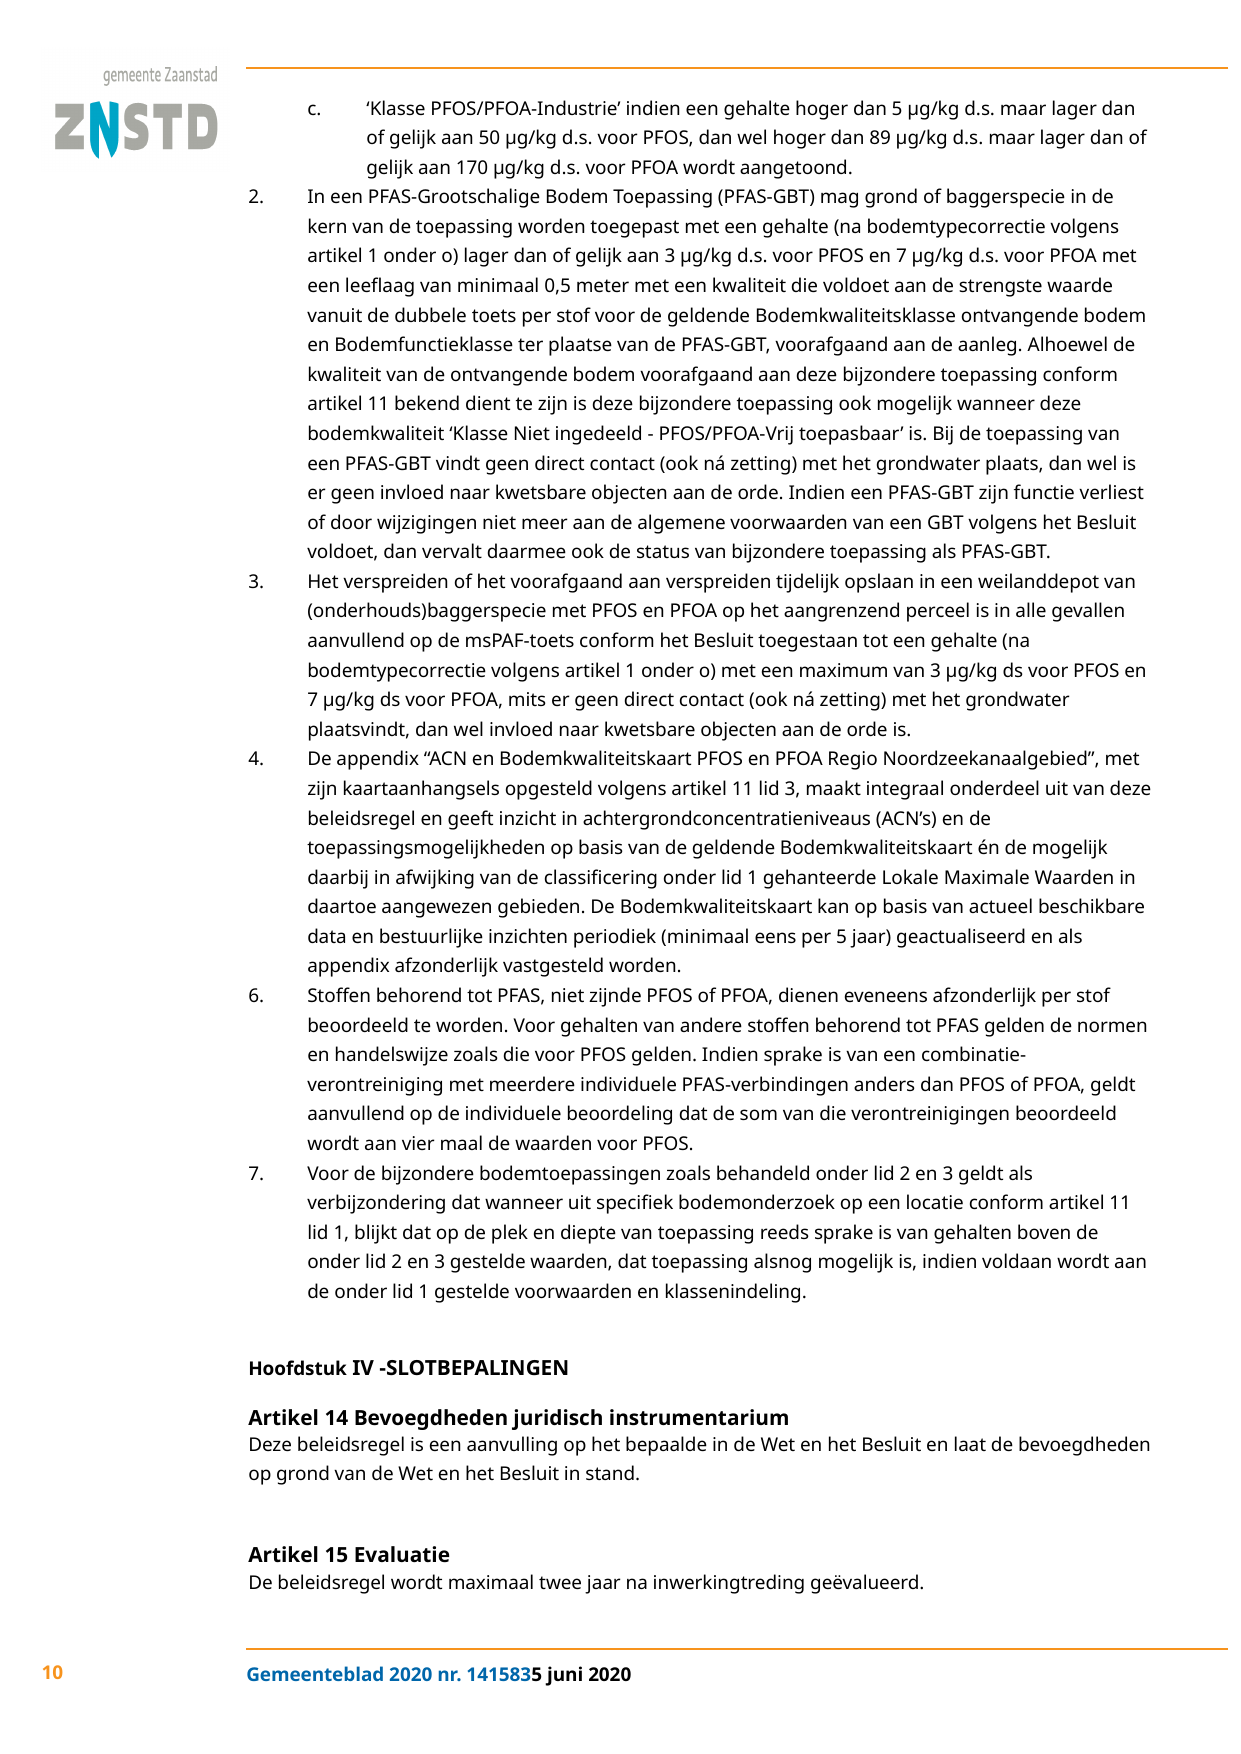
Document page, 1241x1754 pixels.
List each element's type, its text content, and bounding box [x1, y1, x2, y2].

text Artikel 14 Bevoegdheden juridisch instrumentarium [248, 1403, 1152, 1431]
list Voor de bijzondere bodemtoepassingen zoals behandeld onder lid 2 en 3 geldt als verbijzondering dat wanneer uit specifiek bodemonderzoek op een locatie conform artikel 11 lid 1, blijkt dat op de plek en diepte van toepassing reeds sprake is van gehalten boven de onder lid 2 en 3 gestelde waarden, dat toepassing alsnog mogelijk is, indien voldaan wordt aan de onder lid 1 gestelde voorwaarden en klassenindeling. [248, 1160, 1152, 1304]
list De appendix “ACN en Bodemkwaliteitskaart PFOS en PFOA Regio Noordzeekanaalgebied”, met zijn kaartaanhangsels opgesteld volgens artikel 11 lid 3, maakt integraal onderdeel uit van deze beleidsregel en geeft inzicht in achtergrondconcentratieniveaus (ACN’s) en de toepassingsmogelijkheden op basis van de geldende Bodemkwaliteitskaart én de mogelijk daarbij in afwijking van de classificering onder lid 1 gehanteerde Lokale Maximale Waarden in daartoe aangewezen gebieden. De Bodemkwaliteitskaart kan op basis van actueel beschikbare data en bestuurlijke inzichten periodiek (minimaal eens per 5 jaar) geactualiseerd en als appendix afzonderlijk vastgesteld worden. [248, 746, 1152, 978]
text Deze beleidsregel is een aanvulling op het bepaalde in de Wet en het Besluit en laat de bevoegdheden op grond van de Wet en het Besluit in stand. [248, 1431, 1152, 1486]
list In een PFAS-Grootschalige Bodem Toepassing (PFAS-GBT) mag grond of baggerspecie in de kern van de toepassing worden toegepast met een gehalte (na bodemtypecorrectie volgens artikel 1 onder o) lager dan of gelijk aan 3 µg/kg d.s. voor PFOS en 7 µg/kg d.s. voor PFOA met een leeflaag van minimaal 0,5 meter met een kwaliteit die voldoet aan de strengste waarde vanuit de dubbele toets per stof voor de geldende Bodemkwaliteitsklasse ontvangende bodem en Bodemfunctieklasse ter plaatse van de PFAS-GBT, voorafgaand aan de aanleg. Alhoewel de kwaliteit van de ontvangende bodem voorafgaand aan deze bijzondere toepassing conform artikel 11 bekend dient te zijn is deze bijzondere toepassing ook mogelijk wanneer deze bodemkwaliteit ‘Klasse Niet ingedeeld - PFOS/PFOA-Vrij toepasbaar’ is. Bij de toepassing van een PFAS-GBT vindt geen direct contact (ook ná zetting) met het grondwater plaats, dan wel is er geen invloed naar kwetsbare objecten aan de orde. Indien een PFAS-GBT zijn functie verliest of door wijzigingen niet meer aan de algemene voorwaarden van een GBT volgens het Besluit voldoet, dan vervalt daarmee ook de status van bijzondere toepassing als PFAS-GBT. [248, 183, 1152, 564]
text Artikel 15 Evaluatie [248, 1541, 1152, 1569]
picture [41, 47, 231, 172]
text De beleidsregel wordt maximaal twee jaar na inwerkingtreding geëvalueerd. [248, 1569, 1152, 1595]
text Hoofdstuk IV -SLOTBEPALINGEN [248, 1353, 1152, 1382]
list ‘Klasse PFOS/PFOA-Industrie’ indien een gehalte hoger dan 5 µg/kg d.s. maar lager dan of gelijk aan 50 µg/kg d.s. voor PFOS, dan wel hoger dan 89 µg/kg d.s. maar lager dan of gelijk aan 170 µg/kg d.s. voor PFOA wordt aangetoond. [307, 95, 1152, 180]
list Het verspreiden of het voorafgaand aan verspreiden tijdelijk opslaan in een weilanddepot van (onderhouds)baggerspecie met PFOS en PFOA op het aangrenzend perceel is in alle gevallen aanvullend op de msPAF-toets conform het Besluit toegestaan tot een gehalte (na bodemtypecorrectie volgens artikel 1 onder o) met een maximum van 3 µg/kg ds voor PFOS en 7 µg/kg ds voor PFOA, mits er geen direct contact (ook ná zetting) met het grondwater plaatsvindt, dan wel invloed naar kwetsbare objecten aan de orde is. [248, 568, 1152, 742]
list Stoffen behorend tot PFAS, niet zijnde PFOS of PFOA, dienen eveneens afzonderlijk per stof beoordeeld te worden. Voor gehalten van andere stoffen behorend tot PFAS gelden de normen en handelswijze zoals die voor PFOS gelden. Indien sprake is van een combinatie-verontreiniging met meerdere individuele PFAS-verbindingen anders dan PFOS of PFOA, geldt aanvullend op de individuele beoordeling dat de som van die verontreinigingen beoordeeld wordt aan vier maal de waarden voor PFOS. [248, 982, 1152, 1156]
